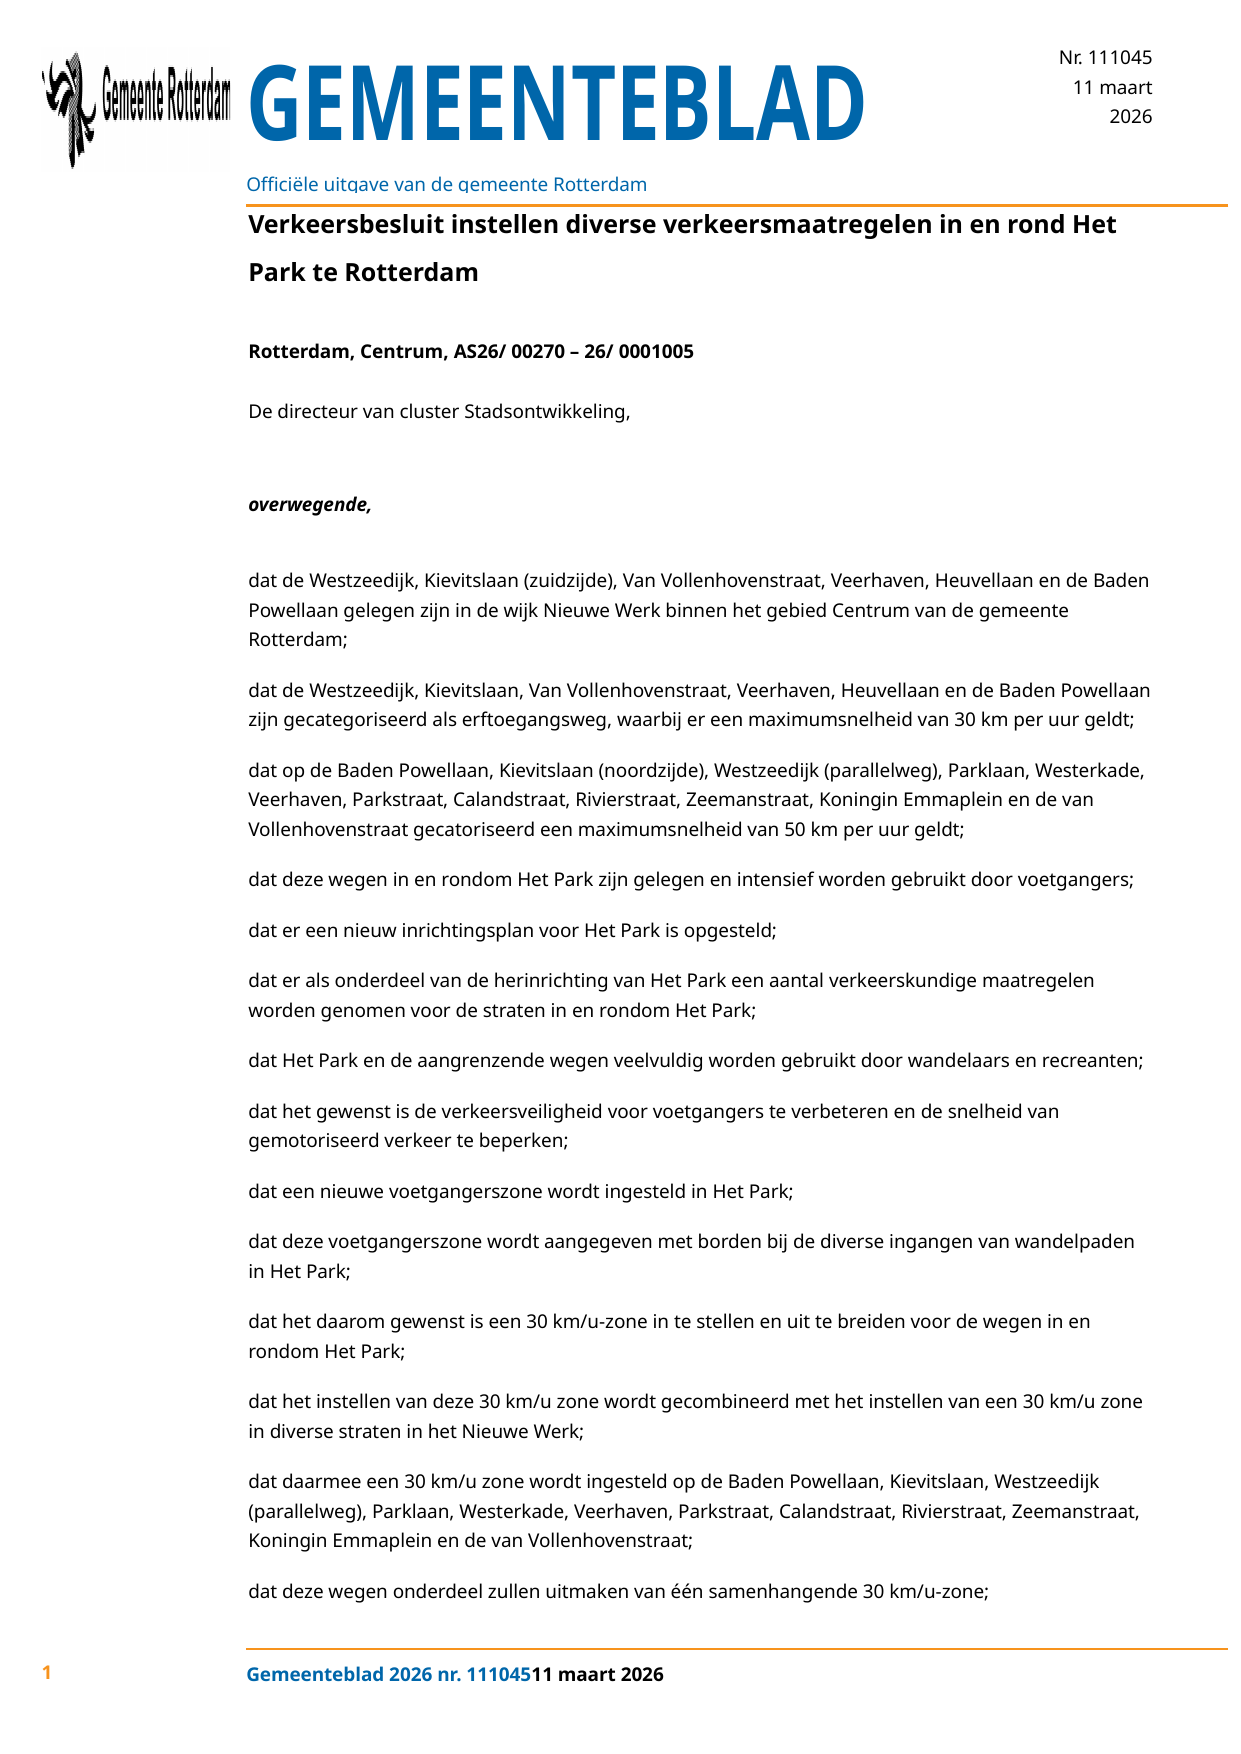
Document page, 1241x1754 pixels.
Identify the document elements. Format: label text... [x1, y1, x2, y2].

picture [41, 47, 231, 172]
text dat het daarom gewenst is een 30 km/u-zone in te stellen en uit te breiden voor de wegen in en rondom Het Park; [248, 1308, 1152, 1364]
text dat deze wegen onderdeel zullen uitmaken van één samenhangende 30 km/u-zone; [248, 1578, 1152, 1604]
text dat er een nieuw inrichtingsplan voor Het Park is opgesteld; [248, 917, 1152, 943]
text dat een nieuwe voetgangerszone wordt ingesteld in Het Park; [248, 1178, 1152, 1204]
text dat op de Baden Powellaan, Kievitslaan (noordzijde), Westzeedijk (parallelweg), Parklaan, Westerkade, Veerhaven, Parkstraat, Calandstraat, Rivierstraat, Zeemanstraat, Koningin Emmaplein en de van Vollenhovenstraat gecatoriseerd een maximumsnelheid van 50 km per uur geldt; [248, 757, 1152, 842]
text Rotterdam, Centrum, AS26/ 00270 – 26/ 0001005 [248, 339, 1152, 364]
text dat er als onderdeel van de herinrichting van Het Park een aantal verkeerskundige maatregelen worden genomen voor de straten in en rondom Het Park; [248, 967, 1152, 1023]
text dat daarmee een 30 km/u zone wordt ingesteld op de Baden Powellaan, Kievitslaan, Westzeedijk (parallelweg), Parklaan, Westerkade, Veerhaven, Parkstraat, Calandstraat, Rivierstraat, Zeemanstraat, Koningin Emmaplein en de van Vollenhovenstraat; [248, 1468, 1152, 1553]
text dat deze voetgangerszone wordt aangegeven met borden bij de diverse ingangen van wandelpaden in Het Park; [248, 1228, 1152, 1284]
text dat de Westzeedijk, Kievitslaan (zuidzijde), Van Vollenhovenstraat, Veerhaven, Heuvellaan en de Baden Powellaan gelegen zijn in de wijk Nieuwe Werk binnen het gebied Centrum van de gemeente Rotterdam; [248, 567, 1152, 652]
text dat deze wegen in en rondom Het Park zijn gelegen en intensief worden gebruikt door voetgangers; [248, 867, 1152, 892]
text dat het gewenst is de verkeersveiligheid voor voetgangers te verbeteren en de snelheid van gemotoriseerd verkeer te beperken; [248, 1098, 1152, 1153]
text dat de Westzeedijk, Kievitslaan, Van Vollenhovenstraat, Veerhaven, Heuvellaan en de Baden Powellaan zijn gecategoriseerd als erftoegangsweg, waarbij er een maximumsnelheid van 30 km per uur geldt; [248, 677, 1152, 732]
text De directeur van cluster Stadsontwikkeling, [248, 398, 1152, 423]
text dat Het Park en de aangrenzende wegen veelvuldig worden gebruikt door wandelaars en recreanten; [248, 1047, 1152, 1073]
text Verkeersbesluit instellen diverse verkeersmaatregelen in en rond Het Park te Rotterdam [248, 207, 1152, 288]
text overwegende, [248, 491, 1152, 517]
text dat het instellen van deze 30 km/u zone wordt gecombineerd met het instellen van een 30 km/u zone in diverse straten in het Nieuwe Werk; [248, 1388, 1152, 1444]
